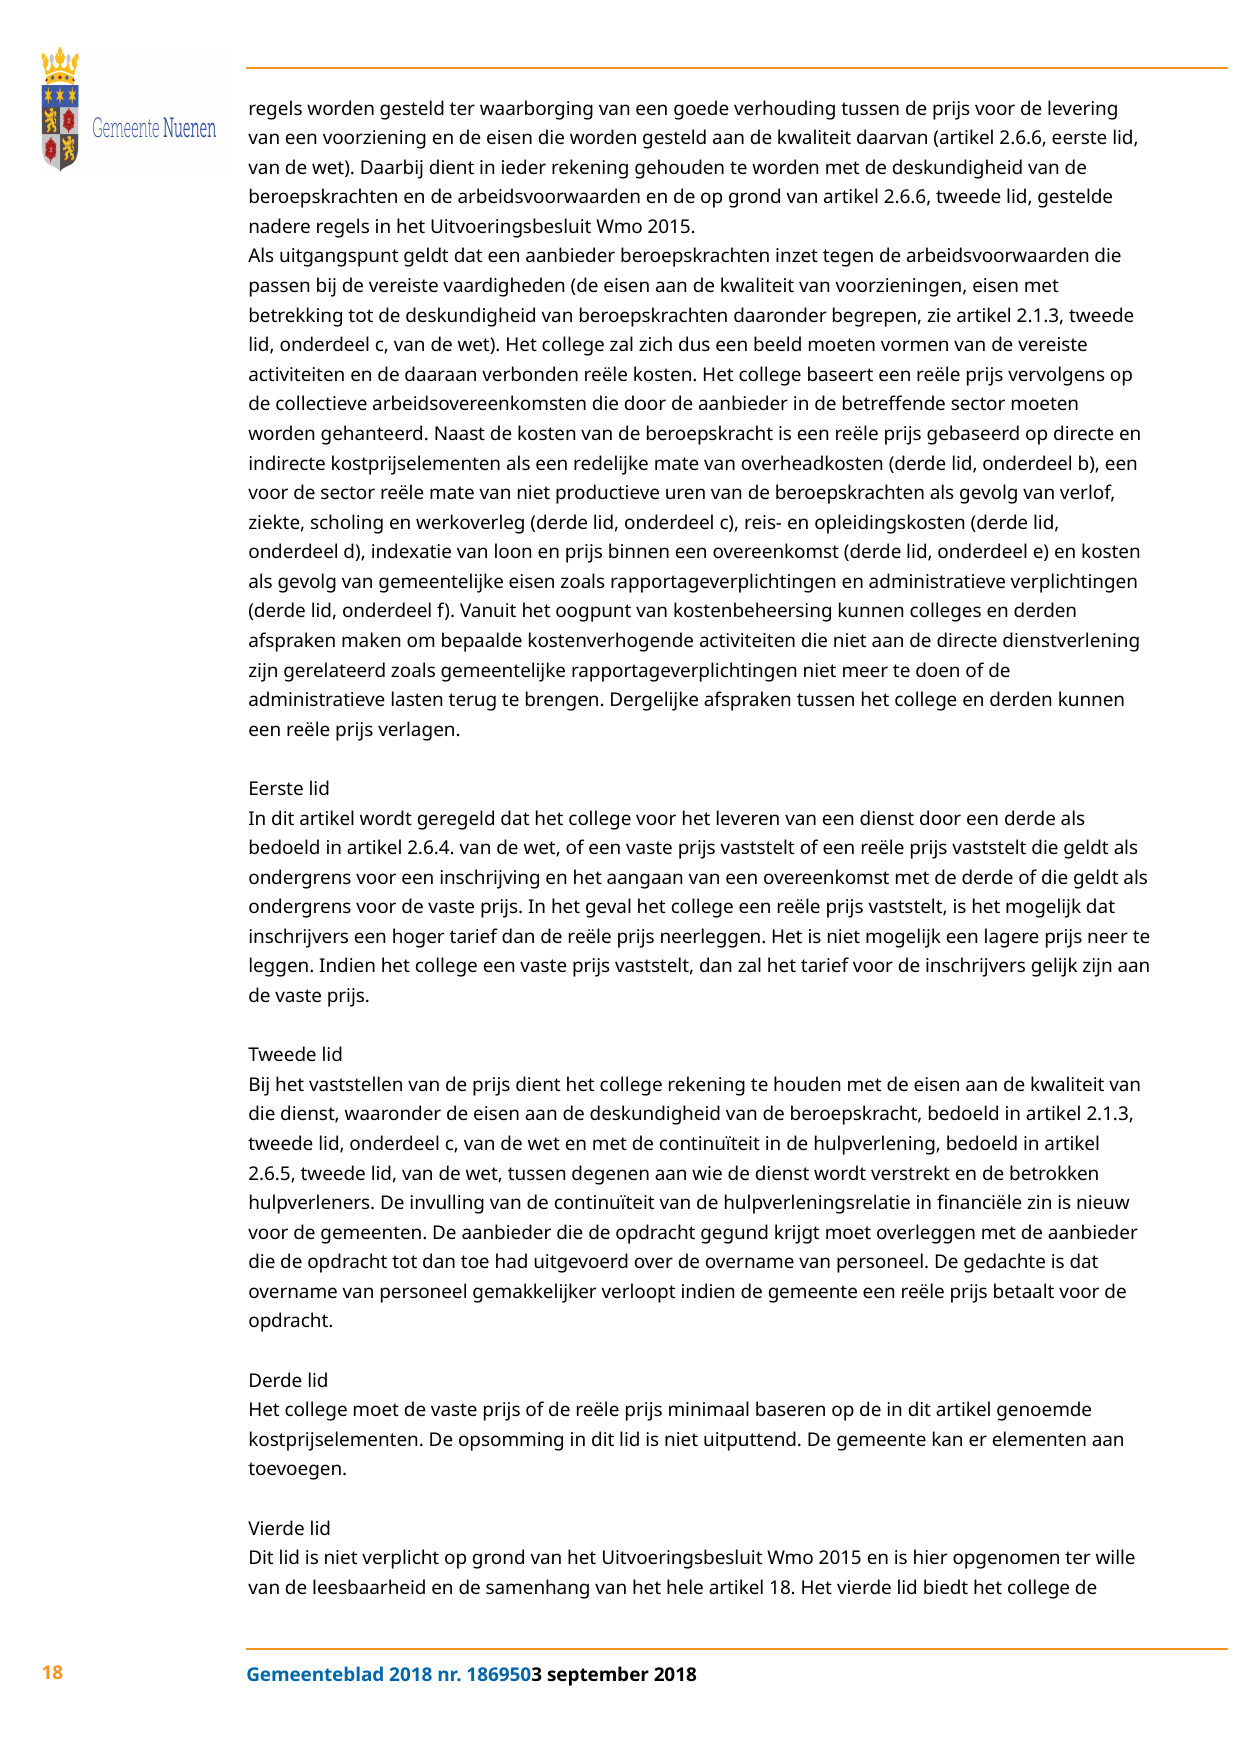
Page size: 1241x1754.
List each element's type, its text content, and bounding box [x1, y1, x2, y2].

text Vierde lid [248, 1515, 1152, 1541]
text Tweede lid [248, 1041, 1152, 1067]
text In dit artikel wordt geregeld dat het college voor het leveren van een dienst door een derde als bedoeld in artikel 2.6.4. van de wet, of een vaste prijs vaststelt of een reële prijs vaststelt die geldt als ondergrens voor een inschrijving en het aangaan van een overeenkomst met de derde of die geldt als ondergrens voor de vaste prijs. In het geval het college een reële prijs vaststelt, is het mogelijk dat inschrijvers een hoger tarief dan de reële prijs neerleggen. Het is niet mogelijk een lagere prijs neer te leggen. Indien het college een vaste prijs vaststelt, dan zal het tarief voor de inschrijvers gelijk zijn aan de vaste prijs. [248, 805, 1152, 1008]
text Het college moet de vaste prijs of de reële prijs minimaal baseren op de in dit artikel genoemde kostprijselementen. De opsomming in dit lid is niet uitputtend. De gemeente kan er elementen aan toevoegen. [248, 1396, 1152, 1481]
text Dit lid is niet verplicht op grond van het Uitvoeringsbesluit Wmo 2015 en is hier opgenomen ter wille van de leesbaarheid en de samenhang van het hele artikel 18. Het vierde lid biedt het college de [248, 1544, 1152, 1600]
text regels worden gesteld ter waarborging van een goede verhouding tussen de prijs voor de levering van een voorziening en de eisen die worden gesteld aan de kwaliteit daarvan (artikel 2.6.6, eerste lid, van de wet). Daarbij dient in ieder rekening gehouden te worden met de deskundigheid van de beroepskrachten en de arbeidsvoorwaarden en de op grond van artikel 2.6.6, tweede lid, gestelde nadere regels in het Uitvoeringsbesluit Wmo 2015. [248, 95, 1152, 239]
text Derde lid [248, 1367, 1152, 1393]
text Eerste lid [248, 775, 1152, 801]
picture [41, 47, 231, 172]
text Bij het vaststellen van de prijs dient het college rekening te houden met de eisen aan de kwaliteit van die dienst, waaronder de eisen aan de deskundigheid van de beroepskracht, bedoeld in artikel 2.1.3, tweede lid, onderdeel c, van de wet en met de continuïteit in de hulpverlening, bedoeld in artikel 2.6.5, tweede lid, van de wet, tussen degenen aan wie de dienst wordt verstrekt en de betrokken hulpverleners. De invulling van de continuïteit van de hulpverleningsrelatie in financiële zin is nieuw voor de gemeenten. De aanbieder die de opdracht gegund krijgt moet overleggen met de aanbieder die de opdracht tot dan toe had uitgevoerd over de overname van personeel. De gedachte is dat overname van personeel gemakkelijker verloopt indien de gemeente een reële prijs betaalt voor de opdracht. [248, 1071, 1152, 1333]
text Als uitgangspunt geldt dat een aanbieder beroepskrachten inzet tegen de arbeidsvoorwaarden die passen bij de vereiste vaardigheden (de eisen aan de kwaliteit van voorzieningen, eisen met betrekking tot de deskundigheid van beroepskrachten daaronder begrepen, zie artikel 2.1.3, tweede lid, onderdeel c, van de wet). Het college zal zich dus een beeld moeten vormen van de vereiste activiteiten en de daaraan verbonden reële kosten. Het college baseert een reële prijs vervolgens op de collectieve arbeidsovereenkomsten die door de aanbieder in de betreffende sector moeten worden gehanteerd. Naast de kosten van de beroepskracht is een reële prijs gebaseerd op directe en indirecte kostprijselementen als een redelijke mate van overheadkosten (derde lid, onderdeel b), een voor de sector reële mate van niet productieve uren van de beroepskrachten als gevolg van verlof, ziekte, scholing en werkoverleg (derde lid, onderdeel c), reis- en opleidingskosten (derde lid, onderdeel d), indexatie van loon en prijs binnen een overeenkomst (derde lid, onderdeel e) en kosten als gevolg van gemeentelijke eisen zoals rapportageverplichtingen en administratieve verplichtingen (derde lid, onderdeel f). Vanuit het oogpunt van kostenbeheersing kunnen colleges en derden afspraken maken om bepaalde kostenverhogende activiteiten die niet aan de directe dienstverlening zijn gerelateerd zoals gemeentelijke rapportageverplichtingen niet meer te doen of de administratieve lasten terug te brengen. Dergelijke afspraken tussen het college en derden kunnen een reële prijs verlagen. [248, 243, 1152, 742]
